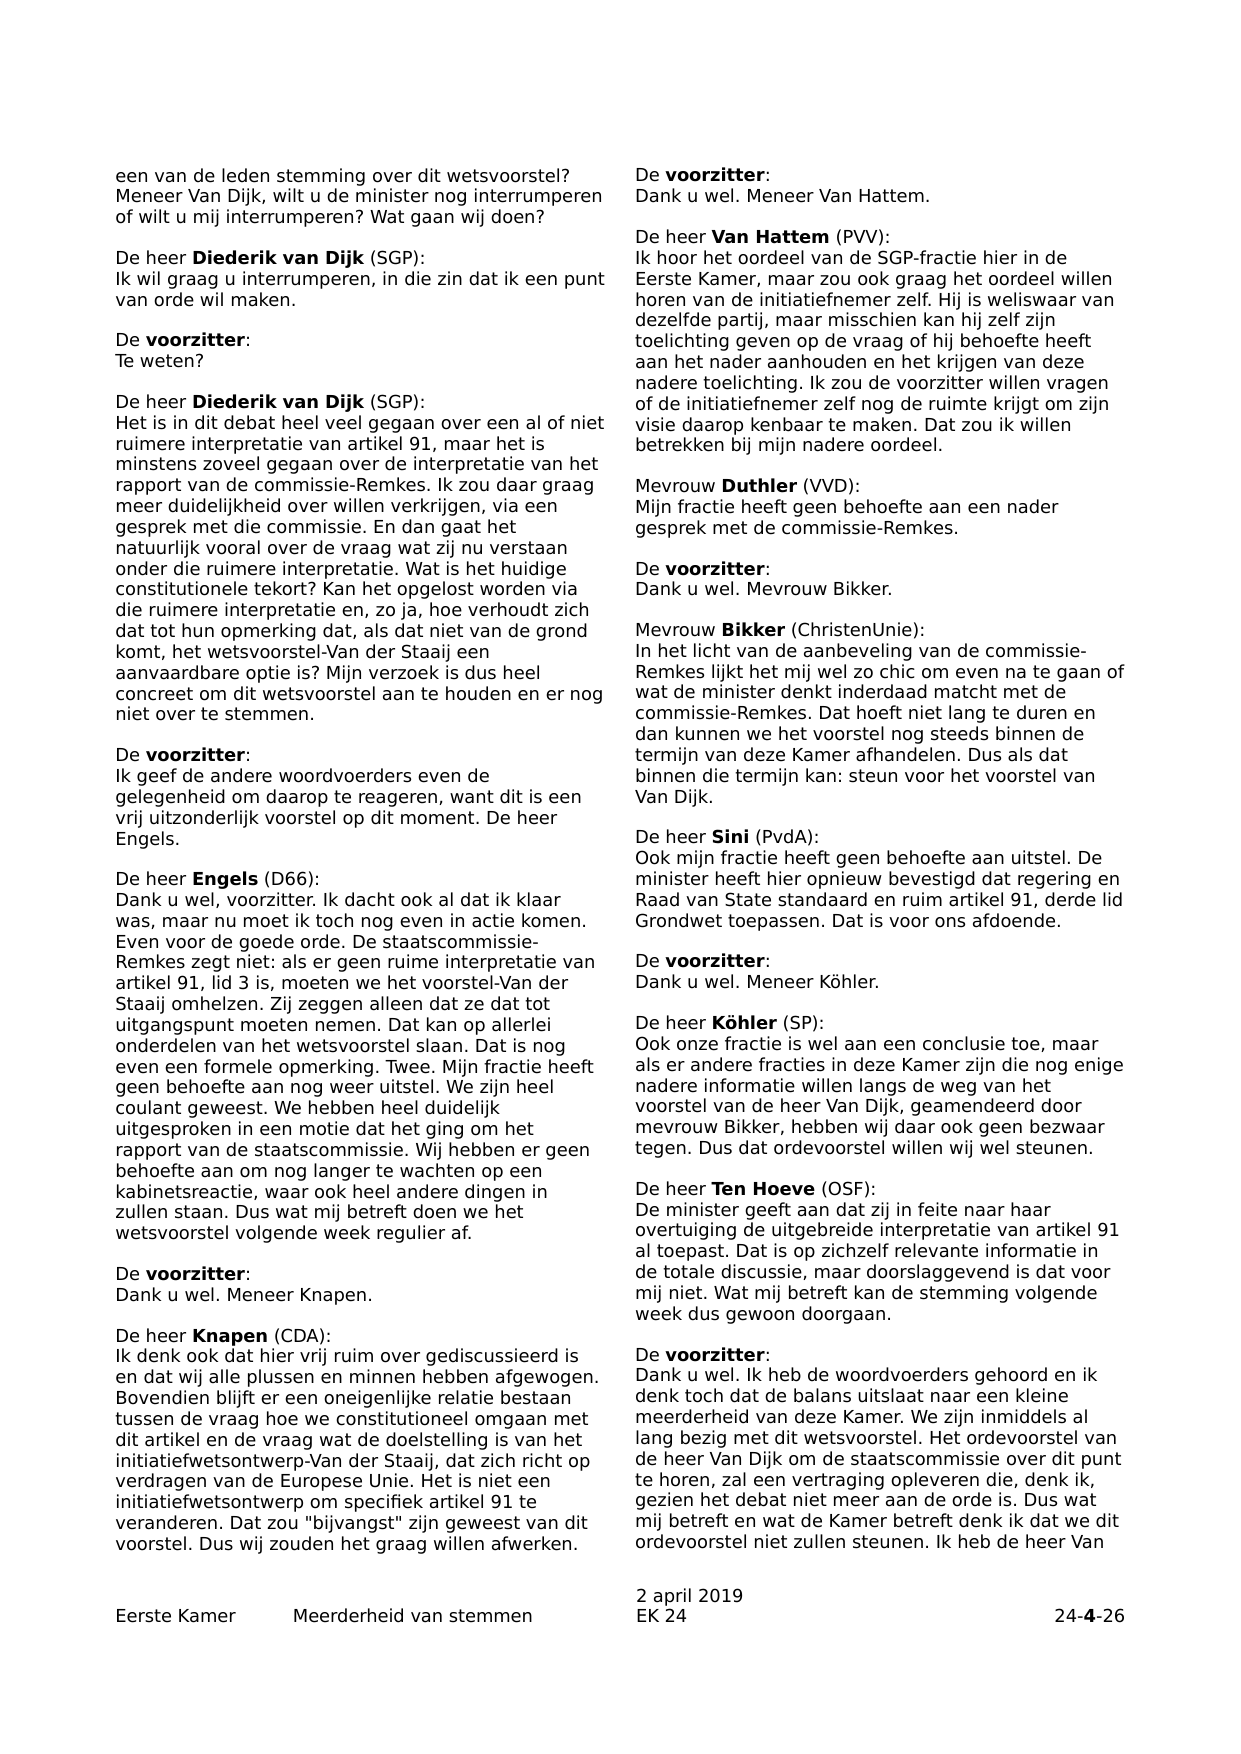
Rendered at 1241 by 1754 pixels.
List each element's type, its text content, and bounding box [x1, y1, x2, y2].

text Ik denk ook dat hier vrij ruim over gediscussieerd is en dat wij alle plussen en minnen hebben afgewogen. Bovendien blijft er een oneigenlijke relatie bestaan tussen de vraag hoe we constitutioneel omgaan met dit artikel en de vraag wat de doelstelling is van het initiatiefwetsontwerp-Van der Staaij, dat zich richt op verdragen van de Europese Unie. Het is niet een initiatiefwetsontwerp om specifiek artikel 91 te veranderen. Dat zou "bijvangst" zijn geweest van dit voorstel. Dus wij zouden het graag willen afwerken. [115, 1346, 605, 1554]
text Dank u wel. Mevrouw Bikker. [635, 579, 1125, 600]
text Dank u wel. Meneer Van Hattem. [635, 186, 1125, 207]
text De voorzitter: [635, 951, 1125, 972]
text Het is in dit debat heel veel gegaan over een al of niet ruimere interpretatie van artikel 91, maar het is minstens zoveel gegaan over de interpretatie van het rapport van de commissie-Remkes. Ik zou daar graag meer duidelijkheid over willen verkrijgen, via een gesprek met die commissie. En dan gaat het natuurlijk vooral over de vraag wat zij nu verstaan onder die ruimere interpretatie. Wat is het huidige constitutionele tekort? Kan het opgelost worden via die ruimere interpretatie en, zo ja, hoe verhoudt zich dat tot hun opmerking dat, als dat niet van de grond komt, het wetsvoorstel-Van der Staaij een aanvaardbare optie is? Mijn verzoek is dus heel concreet om dit wetsvoorstel aan te houden en er nog niet over te stemmen. [115, 412, 605, 725]
text De voorzitter: [115, 745, 605, 766]
text De voorzitter: [115, 330, 605, 351]
text Dank u wel. Ik heb de woordvoerders gehoord en ik denk toch dat de balans uitslaat naar een kleine meerderheid van deze Kamer. We zijn inmiddels al lang bezig met dit wetsvoorstel. Het ordevoorstel van de heer Van Dijk om de staatscommissie over dit punt te horen, zal een vertraging opleveren die, denk ik, gezien het debat niet meer aan de orde is. Dus wat mij betreft en wat de Kamer betreft denk ik dat we dit ordevoorstel niet zullen steunen. Ik heb de heer Van [635, 1365, 1125, 1553]
text De voorzitter: [635, 165, 1125, 186]
text een van de leden stemming over dit wetsvoorstel? [115, 165, 605, 186]
text De heer Diederik van Dijk (SGP): [115, 248, 605, 268]
text Ik geef de andere woordvoerders even de gelegenheid om daarop te reageren, want dit is een vrij uitzonderlijk voorstel op dit moment. De heer Engels. [115, 766, 605, 849]
text In het licht van de aanbeveling van de commissie-Remkes lijkt het mij wel zo chic om even na te gaan of wat de minister denkt inderdaad matcht met de commissie-Remkes. Dat hoeft niet lang te duren en dan kunnen we het voorstel nog steeds binnen de termijn van deze Kamer afhandelen. Dus als dat binnen die termijn kan: steun voor het voorstel van Van Dijk. [635, 641, 1125, 807]
text De heer Diederik van Dijk (SGP): [115, 392, 605, 412]
text De heer Engels (D66): [115, 869, 605, 890]
text De heer Köhler (SP): [635, 1013, 1125, 1034]
text Te weten? [115, 351, 605, 372]
text Ook onze fractie is wel aan een conclusie toe, maar als er andere fracties in deze Kamer zijn die nog enige nadere informatie willen langs de weg van het voorstel van de heer Van Dijk, geamendeerd door mevrouw Bikker, hebben wij daar ook geen bezwaar tegen. Dus dat ordevoorstel willen wij wel steunen. [635, 1034, 1125, 1159]
text Mevrouw Bikker (ChristenUnie): [635, 620, 1125, 641]
text De voorzitter: [115, 1264, 605, 1285]
text De heer Sini (PvdA): [635, 827, 1125, 848]
text Mevrouw Duthler (VVD): [635, 476, 1125, 497]
text De voorzitter: [635, 1344, 1125, 1365]
text De heer Knapen (CDA): [115, 1326, 605, 1346]
text Ik wil graag u interrumperen, in die zin dat ik een punt van orde wil maken. [115, 268, 605, 310]
text De heer Van Hattem (PVV): [635, 227, 1125, 248]
text Mijn fractie heeft geen behoefte aan een nader gesprek met de commissie-Remkes. [635, 497, 1125, 538]
text Ik hoor het oordeel van de SGP-fractie hier in de Eerste Kamer, maar zou ook graag het oordeel willen horen van de initiatiefnemer zelf. Hij is weliswaar van dezelfde partij, maar misschien kan hij zelf zijn toelichting geven op de vraag of hij behoefte heeft aan het nader aanhouden en het krijgen van deze nadere toelichting. Ik zou de voorzitter willen vragen of de initiatiefnemer zelf nog de ruimte krijgt om zijn visie daarop kenbaar te maken. Dat zou ik willen betrekken bij mijn nadere oordeel. [635, 248, 1125, 456]
text Dank u wel. Meneer Köhler. [635, 972, 1125, 993]
text De voorzitter: [635, 558, 1125, 579]
text De heer Ten Hoeve (OSF): [635, 1179, 1125, 1199]
text Ook mijn fractie heeft geen behoefte aan uitstel. De minister heeft hier opnieuw bevestigd dat regering en Raad van State standaard en ruim artikel 91, derde lid Grondwet toepassen. Dat is voor ons afdoende. [635, 848, 1125, 931]
text Dank u wel. Meneer Knapen. [115, 1285, 605, 1306]
text Dank u wel, voorzitter. Ik dacht ook al dat ik klaar was, maar nu moet ik toch nog even in actie komen. Even voor de goede orde. De staatscommissie-Remkes zegt niet: als er geen ruime interpretatie van artikel 91, lid 3 is, moeten we het voorstel-Van der Staaij omhelzen. Zij zeggen alleen dat ze dat tot uitgangspunt moeten nemen. Dat kan op allerlei onderdelen van het wetsvoorstel slaan. Dat is nog even een formele opmerking. Twee. Mijn fractie heeft geen behoefte aan nog weer uitstel. We zijn heel coulant geweest. We hebben heel duidelijk uitgesproken in een motie dat het ging om het rapport van de staatscommissie. Wij hebben er geen behoefte aan om nog langer te wachten op een kabinetsreactie, waar ook heel andere dingen in zullen staan. Dus wat mij betreft doen we het wetsvoorstel volgende week regulier af. [115, 890, 605, 1244]
text De minister geeft aan dat zij in feite naar haar overtuiging de uitgebreide interpretatie van artikel 91 al toepast. Dat is op zichzelf relevante informatie in de totale discussie, maar doorslaggevend is dat voor mij niet. Wat mij betreft kan de stemming volgende week dus gewoon doorgaan. [635, 1199, 1125, 1324]
text Meneer Van Dijk, wilt u de minister nog interrumperen of wilt u mij interrumperen? Wat gaan wij doen? [115, 186, 605, 228]
